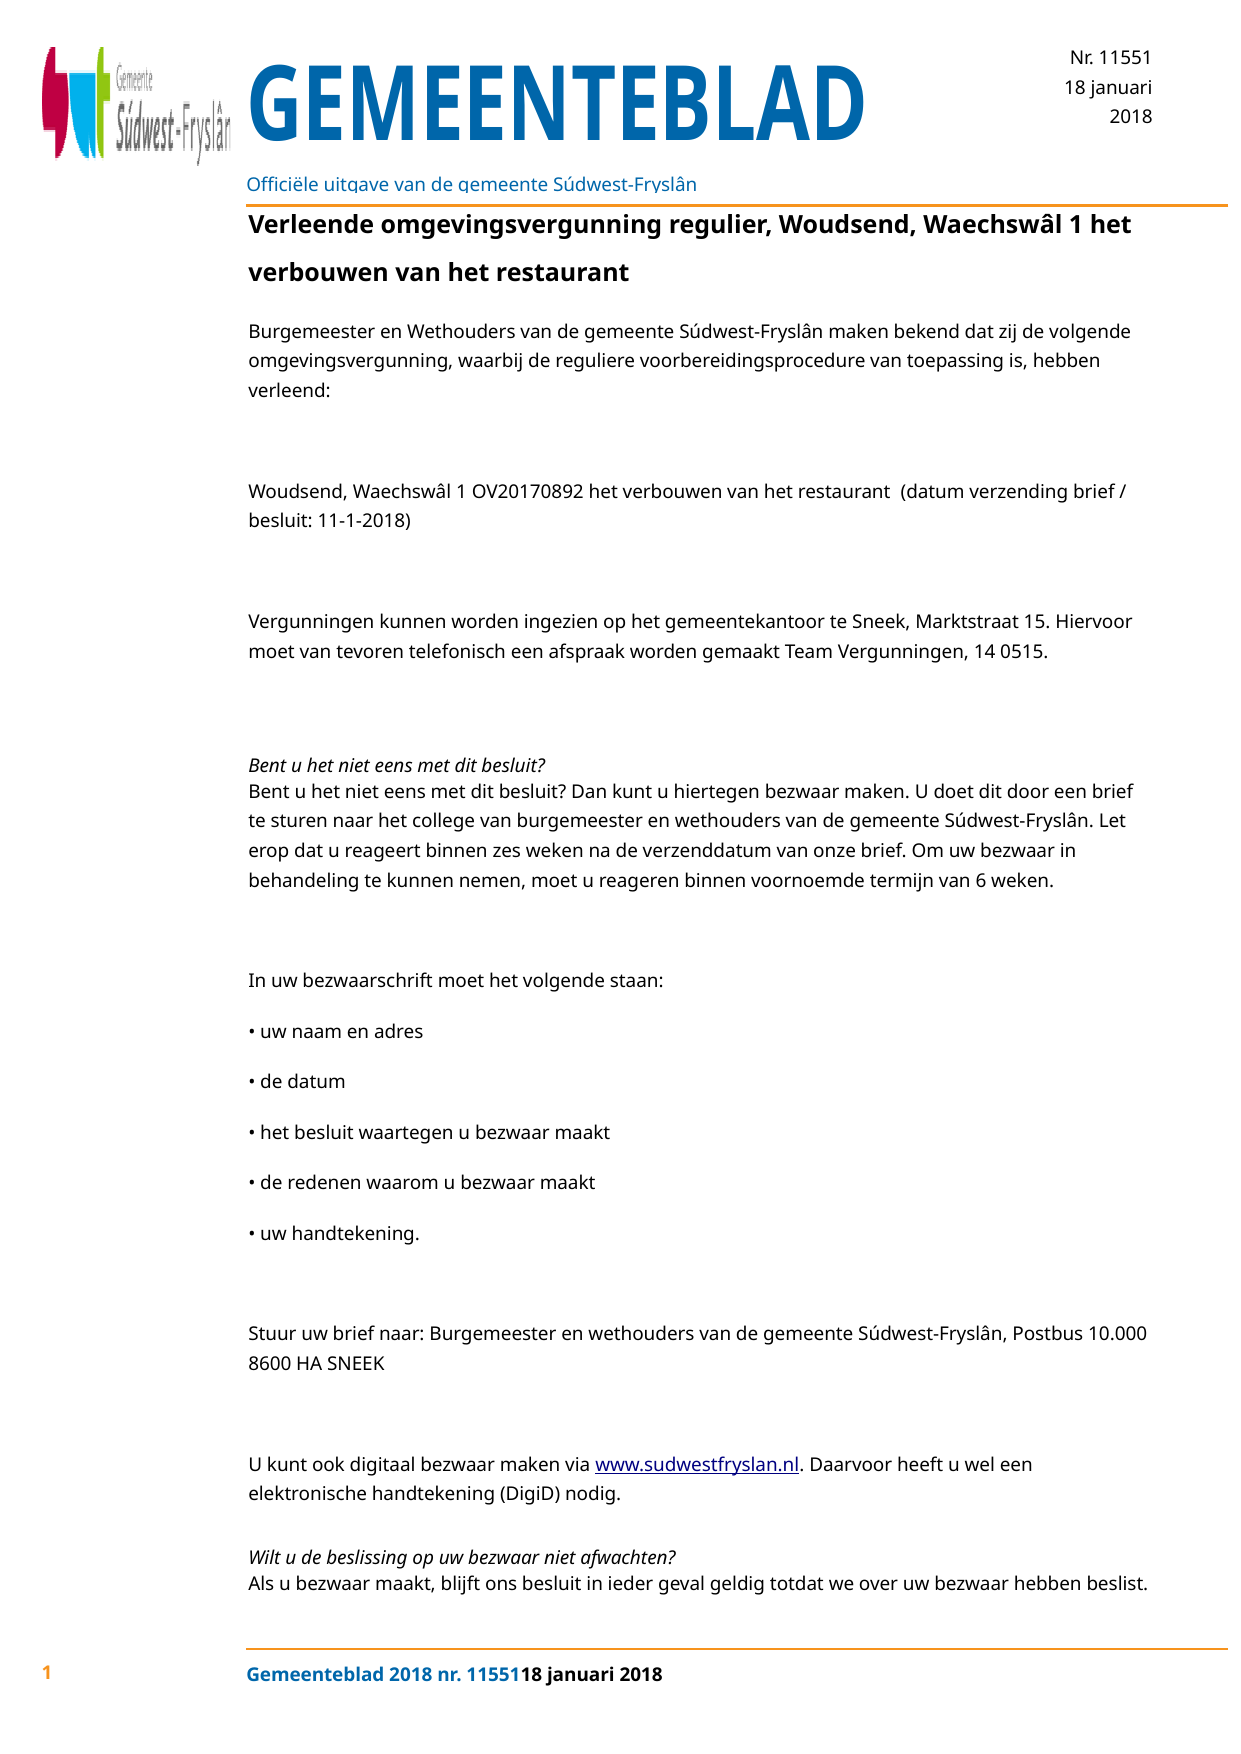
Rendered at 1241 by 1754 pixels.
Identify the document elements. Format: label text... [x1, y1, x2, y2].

text In uw bezwaarschrift moet het volgende staan: [248, 968, 1152, 993]
text • uw naam en adres [248, 1018, 1152, 1044]
text Burgemeester en Wethouders van de gemeente Súdwest-Fryslân maken bekend dat zij de volgende omgevingsvergunning, waarbij de reguliere voorbereidingsprocedure van toepassing is, hebben verleend: [248, 318, 1152, 403]
text Wilt u de beslissing op uw bezwaar niet afwachten? [248, 1544, 1152, 1570]
text Bent u het niet eens met dit besluit? [248, 752, 1152, 778]
text Vergunningen kunnen worden ingezien op het gemeentekantoor te Sneek, Marktstraat 15. Hiervoor moet van tevoren telefonisch een afspraak worden gemaakt Team Vergunningen, 14 0515. [248, 608, 1152, 664]
text Verleende omgevingsvergunning regulier, Woudsend, Waechswâl 1 het verbouwen van het restaurant [248, 207, 1152, 288]
picture [41, 47, 231, 172]
text Woudsend, Waechswâl 1 OV20170892 het verbouwen van het restaurant (datum verzending brief / besluit: 11-1-2018) [248, 478, 1152, 533]
text Bent u het niet eens met dit besluit? Dan kunt u hiertegen bezwaar maken. U doet dit door een brief te sturen naar het college van burgemeester en wethouders van de gemeente Súdwest-Fryslân. Let erop dat u reageert binnen zes weken na de verzenddatum van onze brief. Om uw bezwaar in behandeling te kunnen nemen, moet u reageren binnen voornoemde termijn van 6 weken. [248, 778, 1152, 892]
text U kunt ook digitaal bezwaar maken via www.sudwestfryslan.nl. Daarvoor heeft u wel een elektronische handtekening (DigiD) nodig. [248, 1451, 1152, 1506]
text Als u bezwaar maakt, blijft ons besluit in ieder geval geldig totdat we over uw bezwaar hebben beslist. [248, 1570, 1152, 1596]
text • de redenen waarom u bezwaar maakt [248, 1169, 1152, 1195]
text • het besluit waartegen u bezwaar maakt [248, 1119, 1152, 1144]
text Stuur uw brief naar: Burgemeester en wethouders van de gemeente Súdwest-Fryslân, Postbus 10.000 8600 HA SNEEK [248, 1321, 1152, 1376]
text • uw handtekening. [248, 1220, 1152, 1245]
text • de datum [248, 1068, 1152, 1094]
